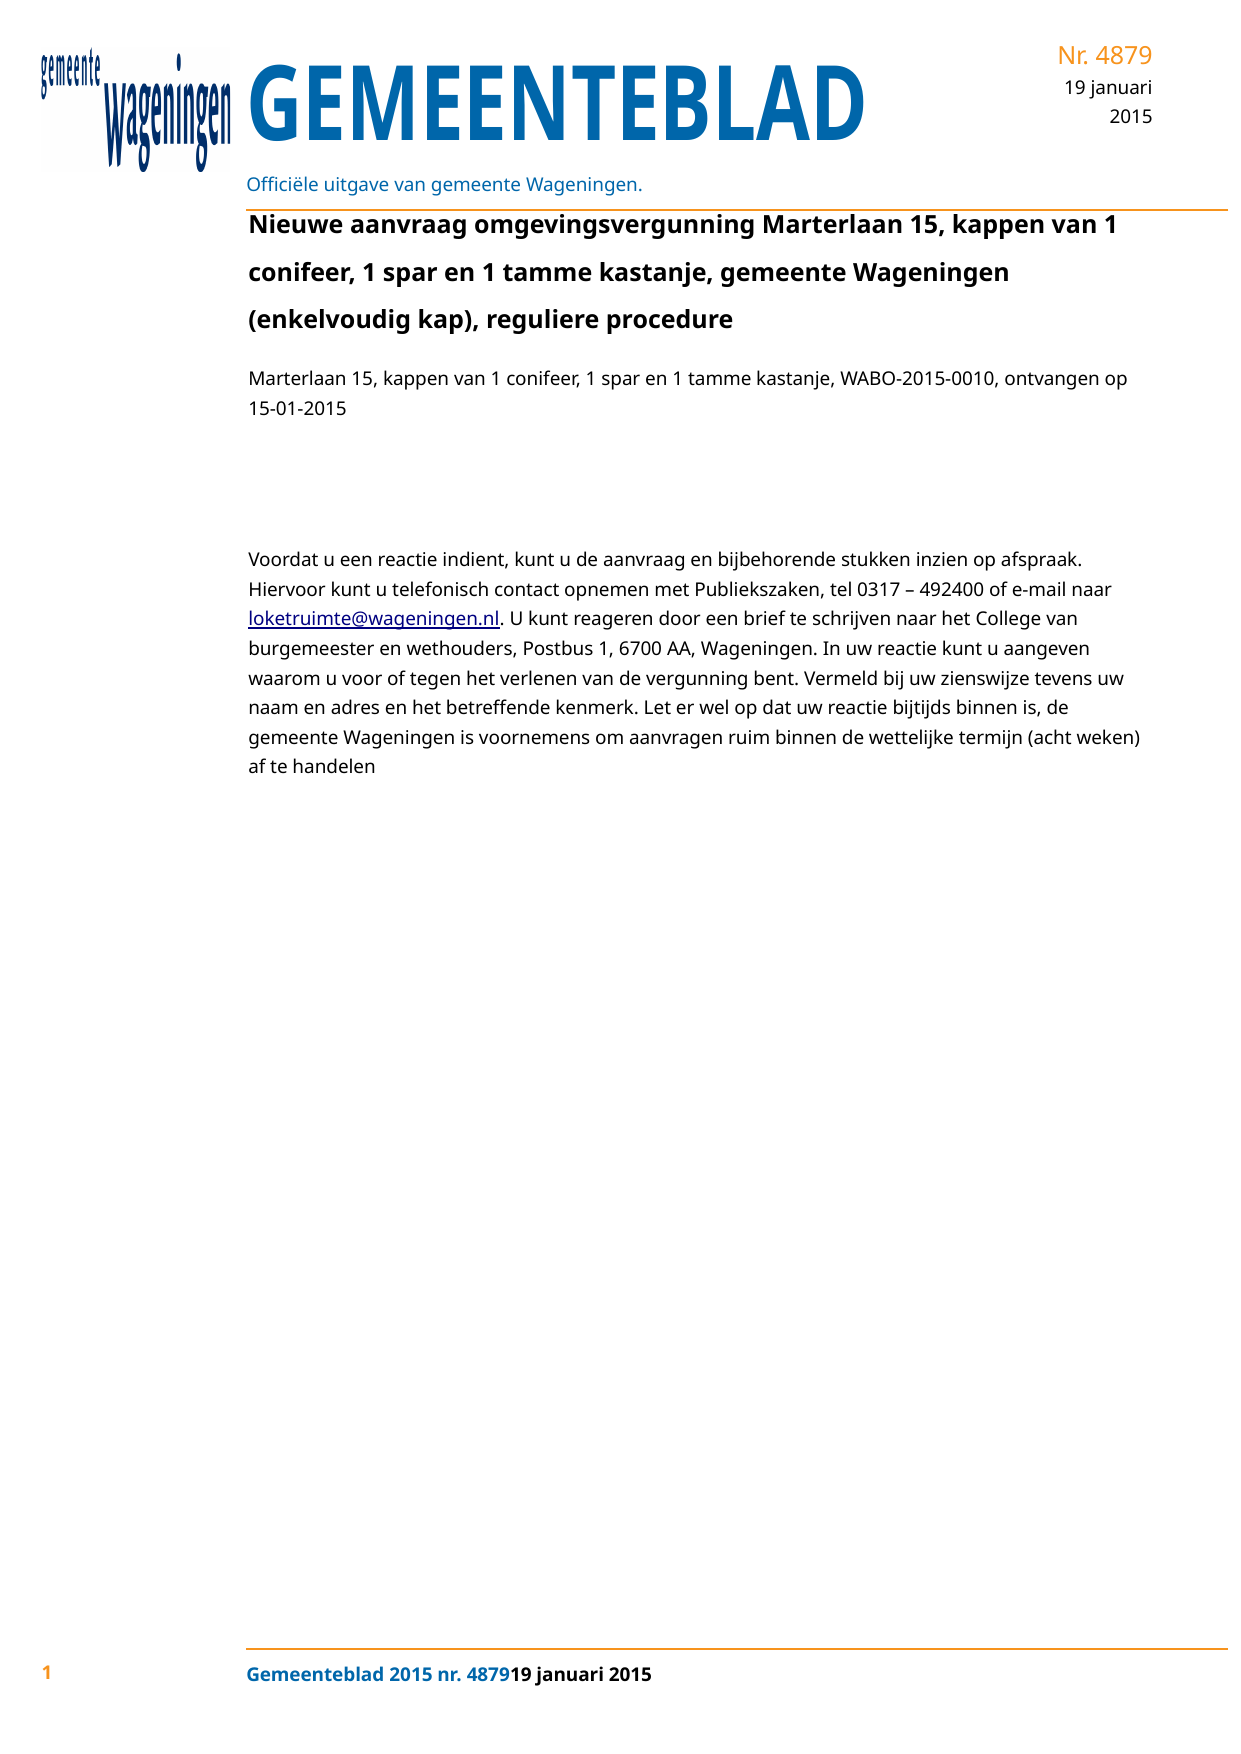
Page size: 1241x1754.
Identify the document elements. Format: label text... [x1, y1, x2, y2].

text Voordat u een reactie indient, kunt u de aanvraag en bijbehorende stukken inzien op afspraak. Hiervoor kunt u telefonisch contact opnemen met Publiekszaken, tel 0317 – 492400 of e-mail naar loketruimte@wageningen.nl. U kunt reageren door een brief te schrijven naar het College van burgemeester en wethouders, Postbus 1, 6700 AA, Wageningen. In uw reactie kunt u aangeven waarom u voor of tegen het verlenen van de vergunning bent. Vermeld bij uw zienswijze tevens uw naam en adres en het betreffende kenmerk. Let er wel op dat uw reactie bijtijds binnen is, de gemeente Wageningen is voornemens om aanvragen ruim binnen de wettelijke termijn (acht weken) af te handelen [248, 546, 1152, 779]
text Marterlaan 15, kappen van 1 conifeer, 1 spar en 1 tamme kastanje, WABO-2015-0010, ontvangen op 15-01-2015 [248, 366, 1152, 421]
picture [41, 47, 231, 172]
text Nieuwe aanvraag omgevingsvergunning Marterlaan 15, kappen van 1 conifeer, 1 spar en 1 tamme kastanje, gemeente Wageningen (enkelvoudig kap), reguliere procedure [248, 211, 1152, 336]
